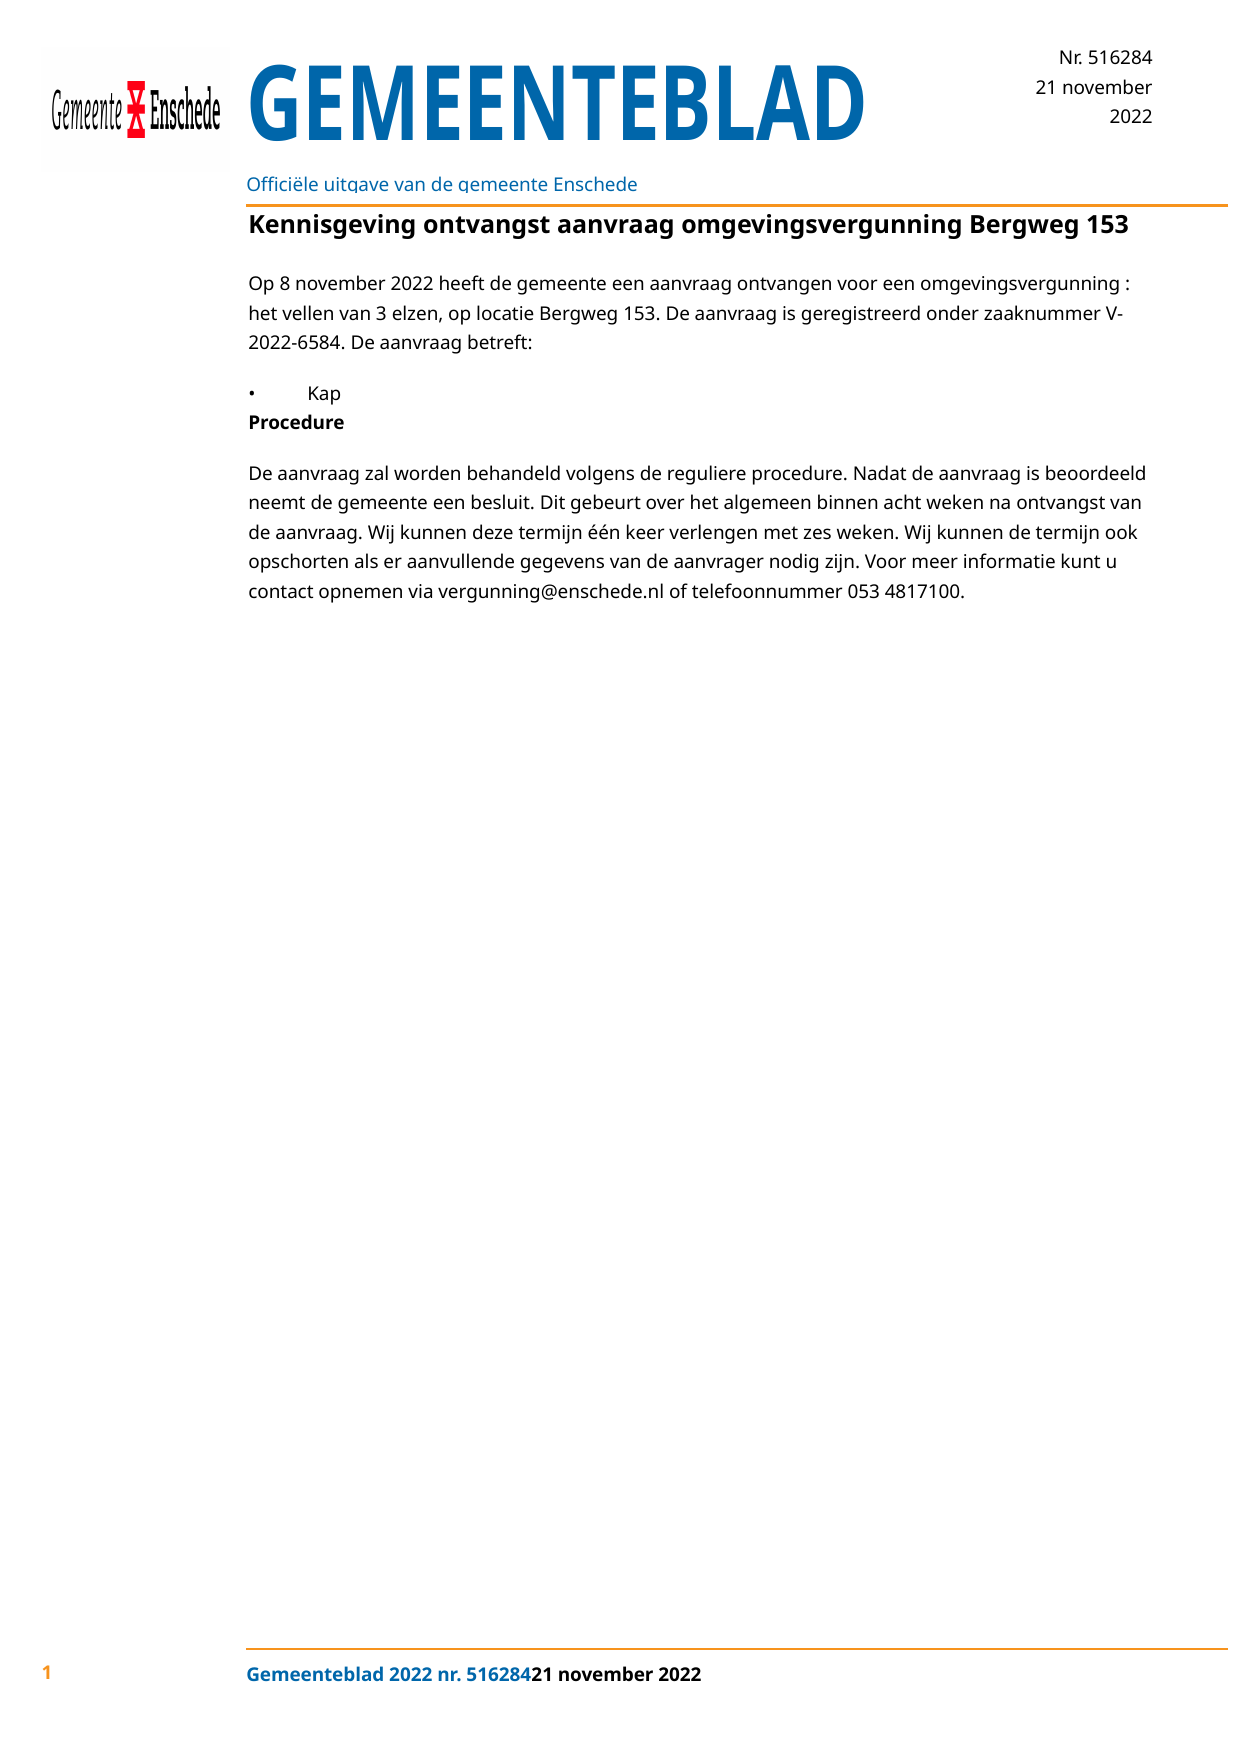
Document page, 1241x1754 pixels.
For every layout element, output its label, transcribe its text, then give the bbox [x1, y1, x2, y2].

text Procedure [248, 409, 1152, 435]
text Op 8 november 2022 heeft de gemeente een aanvraag ontvangen voor een omgevingsvergunning : het vellen van 3 elzen, op locatie Bergweg 153. De aanvraag is geregistreerd onder zaaknummer V-2022-6584. De aanvraag betreft: [248, 270, 1152, 355]
list Kap [248, 380, 1152, 406]
text Kennisgeving ontvangst aanvraag omgevingsvergunning Bergweg 153 [248, 207, 1152, 241]
text De aanvraag zal worden behandeld volgens de reguliere procedure. Nadat de aanvraag is beoordeeld neemt de gemeente een besluit. Dit gebeurt over het algemeen binnen acht weken na ontvangst van de aanvraag. Wij kunnen deze termijn één keer verlengen met zes weken. Wij kunnen de termijn ook opschorten als er aanvullende gegevens van de aanvrager nodig zijn. Voor meer informatie kunt u contact opnemen via vergunning@enschede.nl of telefoonnummer 053 4817100. [248, 460, 1152, 604]
picture [41, 47, 231, 172]
